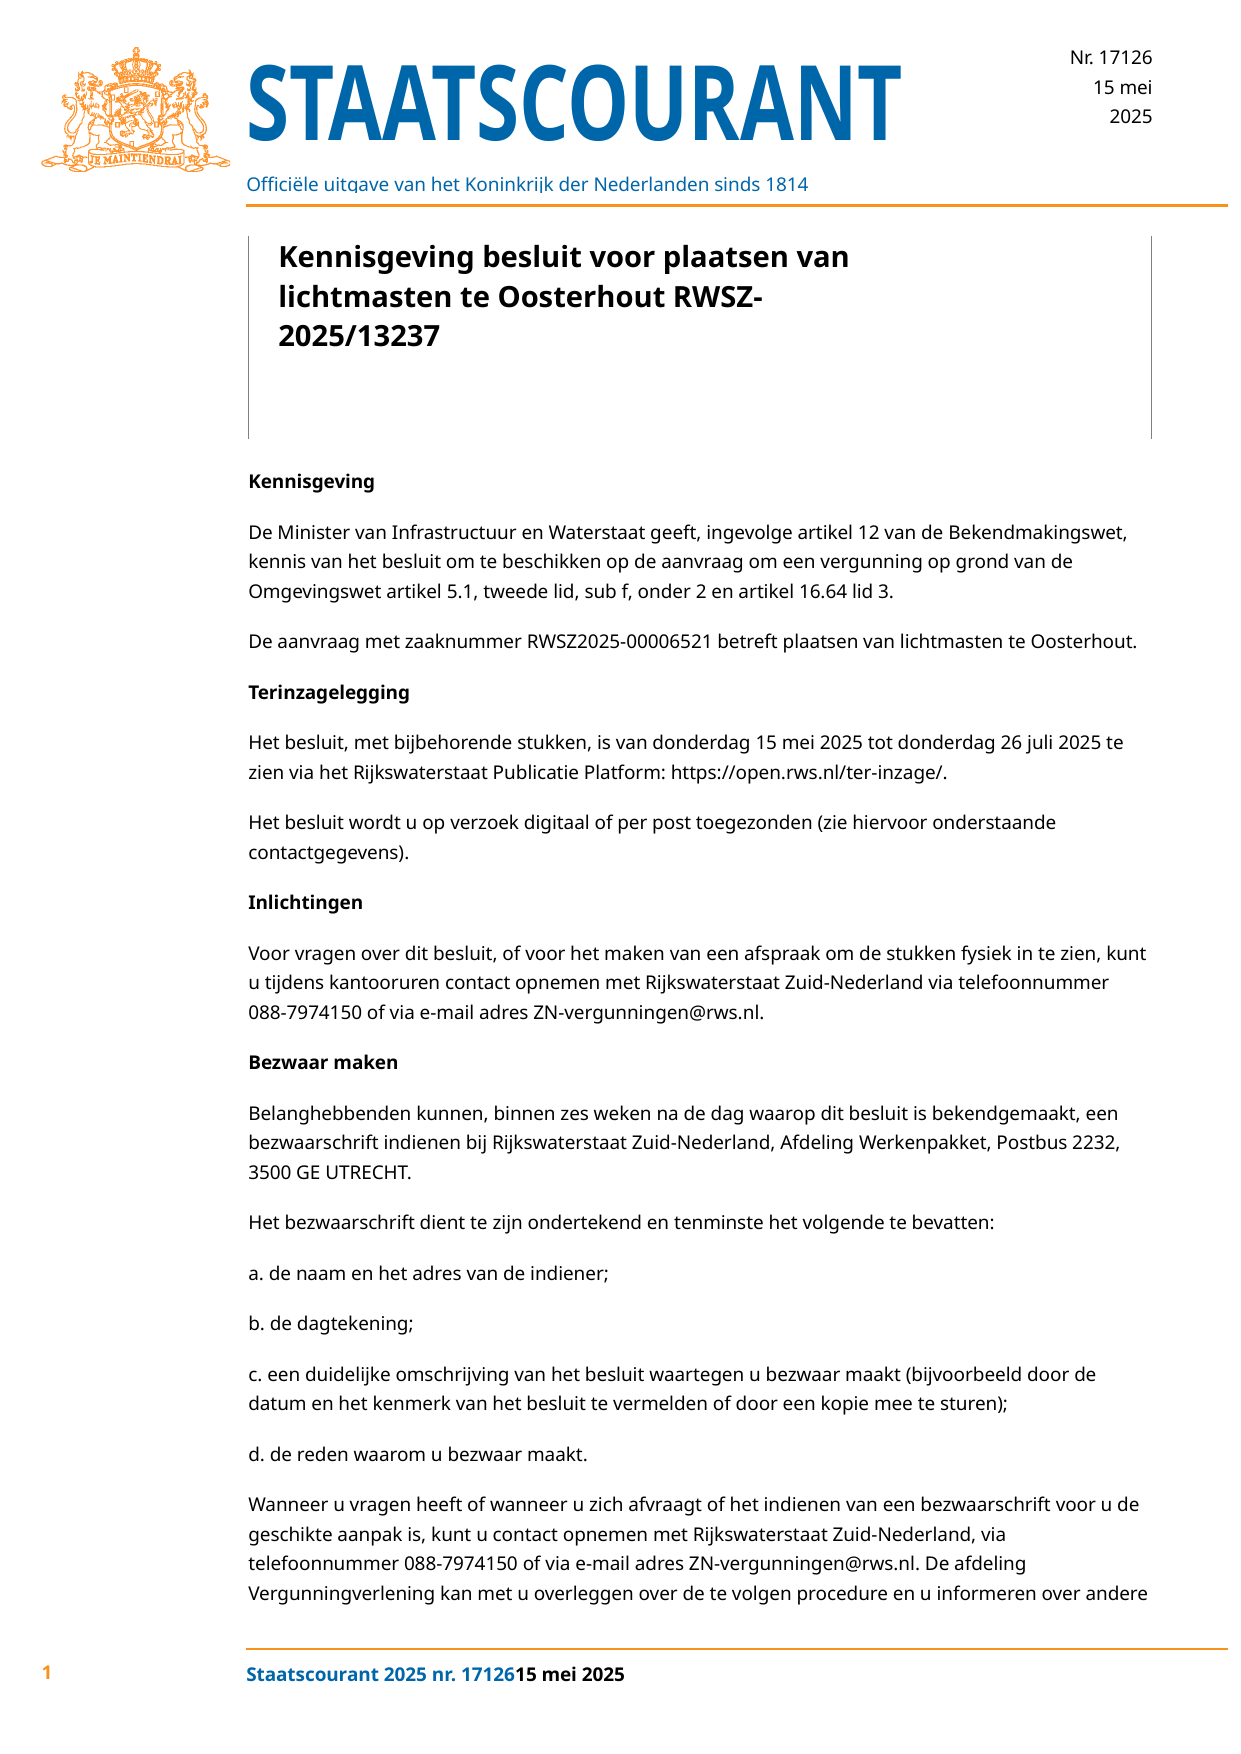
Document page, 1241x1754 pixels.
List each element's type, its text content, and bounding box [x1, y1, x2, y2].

picture [912, 236, 1090, 414]
text a. de naam en het adres van de indiener; [248, 1260, 1152, 1286]
text Wanneer u vragen heeft of wanneer u zich afvraagt of het indienen van een bezwaarschrift voor u de geschikte aanpak is, kunt u contact opnemen met Rijkswaterstaat Zuid-Nederland, via telefoonnummer 088-7974150 of via e-mail adres ZN-vergunningen@rws.nl. De afdeling Vergunningverlening kan met u overleggen over de te volgen procedure en u informeren over andere [248, 1491, 1152, 1606]
text Bezwaar maken [248, 1049, 1152, 1075]
text b. de dagtekening; [248, 1310, 1152, 1336]
text Voor vragen over dit besluit, of voor het maken van een afspraak om de stukken fysiek in te zien, kunt u tijdens kantooruren contact opnemen met Rijkswaterstaat Zuid-Nederland via telefoonnummer 088-7974150 of via e-mail adres ZN-vergunningen@rws.nl. [248, 940, 1152, 1025]
text Kennisgeving [248, 469, 1152, 494]
text Inlichtingen [248, 889, 1152, 915]
text Terinzagelegging [248, 679, 1152, 705]
picture [41, 47, 231, 172]
text c. een duidelijke omschrijving van het besluit waartegen u bezwaar maakt (bijvoorbeeld door de datum en het kenmerk van het besluit te vermelden of door een kopie mee te sturen); [248, 1361, 1152, 1416]
text d. de reden waarom u bezwaar maakt. [248, 1441, 1152, 1466]
text De Minister van Infrastructuur en Waterstaat geeft, ingevolge artikel 12 van de Bekendmakingswet, kennis van het besluit om te beschikken op de aanvraag om een vergunning op grond van de Omgevingswet artikel 5.1, tweede lid, sub f, onder 2 en artikel 16.64 lid 3. [248, 519, 1152, 604]
table_header Kennisgeving besluit voor plaatsen van lichtmasten te Oosterhout RWSZ-2025/13237 [249, 236, 850, 439]
text Het besluit wordt u op verzoek digitaal of per post toegezonden (zie hiervoor onderstaande contactgegevens). [248, 809, 1152, 865]
text De aanvraag met zaaknummer RWSZ2025-00006521 betreft plaatsen van lichtmasten te Oosterhout. [248, 629, 1152, 654]
table_header [850, 414, 1151, 439]
text Belanghebbenden kunnen, binnen zes weken na de dag waarop dit besluit is bekendgemaakt, een bezwaarschrift indienen bij Rijkswaterstaat Zuid-Nederland, Afdeling Werkenpakket, Postbus 2232, 3500 GE UTRECHT. [248, 1100, 1152, 1185]
text Het bezwaarschrift dient te zijn ondertekend en tenminste het volgende te bevatten: [248, 1209, 1152, 1235]
table_header [850, 236, 912, 413]
text Het besluit, met bijbehorende stukken, is van donderdag 15 mei 2025 tot donderdag 26 juli 2025 te zien via het Rijkswaterstaat Publicatie Platform: https://open.rws.nl/ter-inzage/. [248, 729, 1152, 785]
table_header [1090, 236, 1151, 413]
